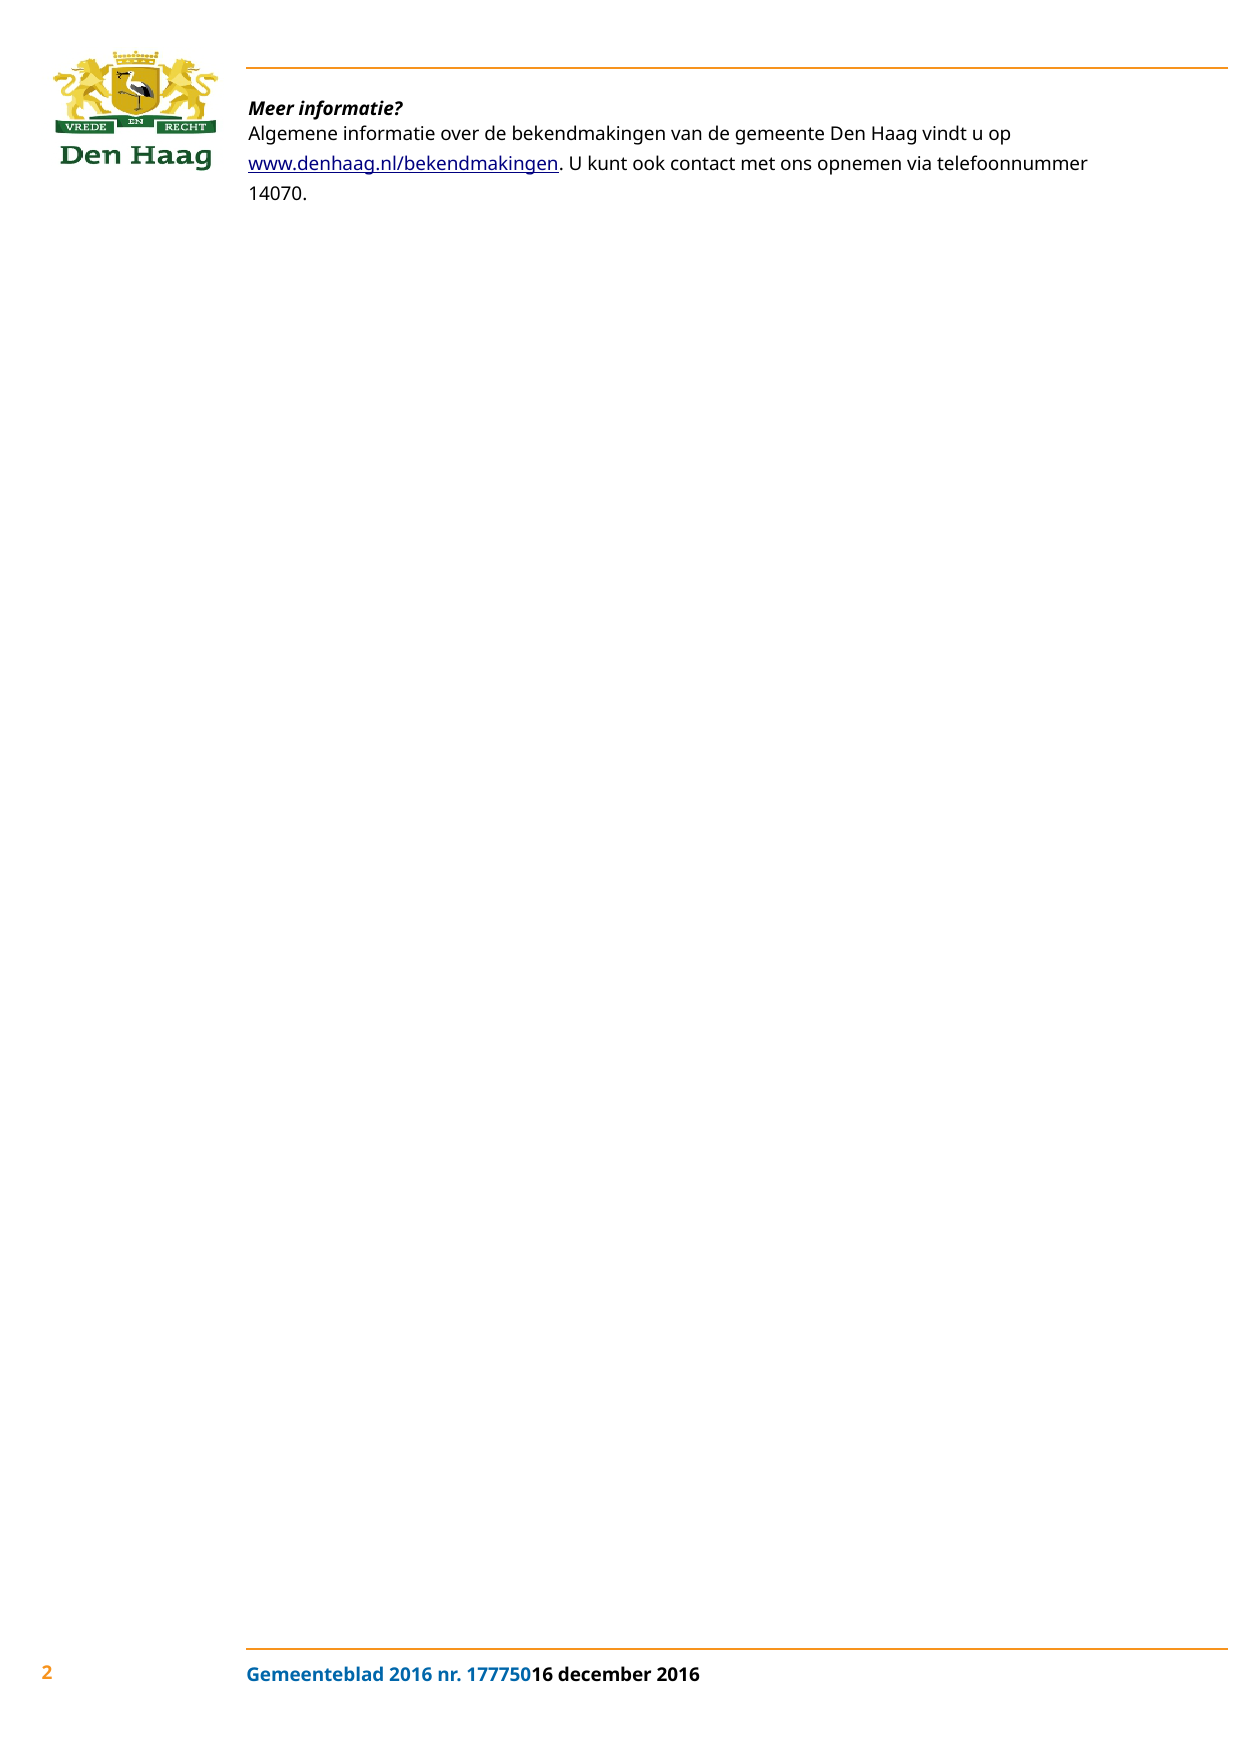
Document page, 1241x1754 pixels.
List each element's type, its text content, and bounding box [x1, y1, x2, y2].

text Meer informatie? [248, 95, 1152, 121]
picture [41, 47, 231, 172]
text Algemene informatie over de bekendmakingen van de gemeente Den Haag vindt u op www.denhaag.nl/bekendmakingen. U kunt ook contact met ons opnemen via telefoonnummer 14070. [248, 121, 1152, 205]
